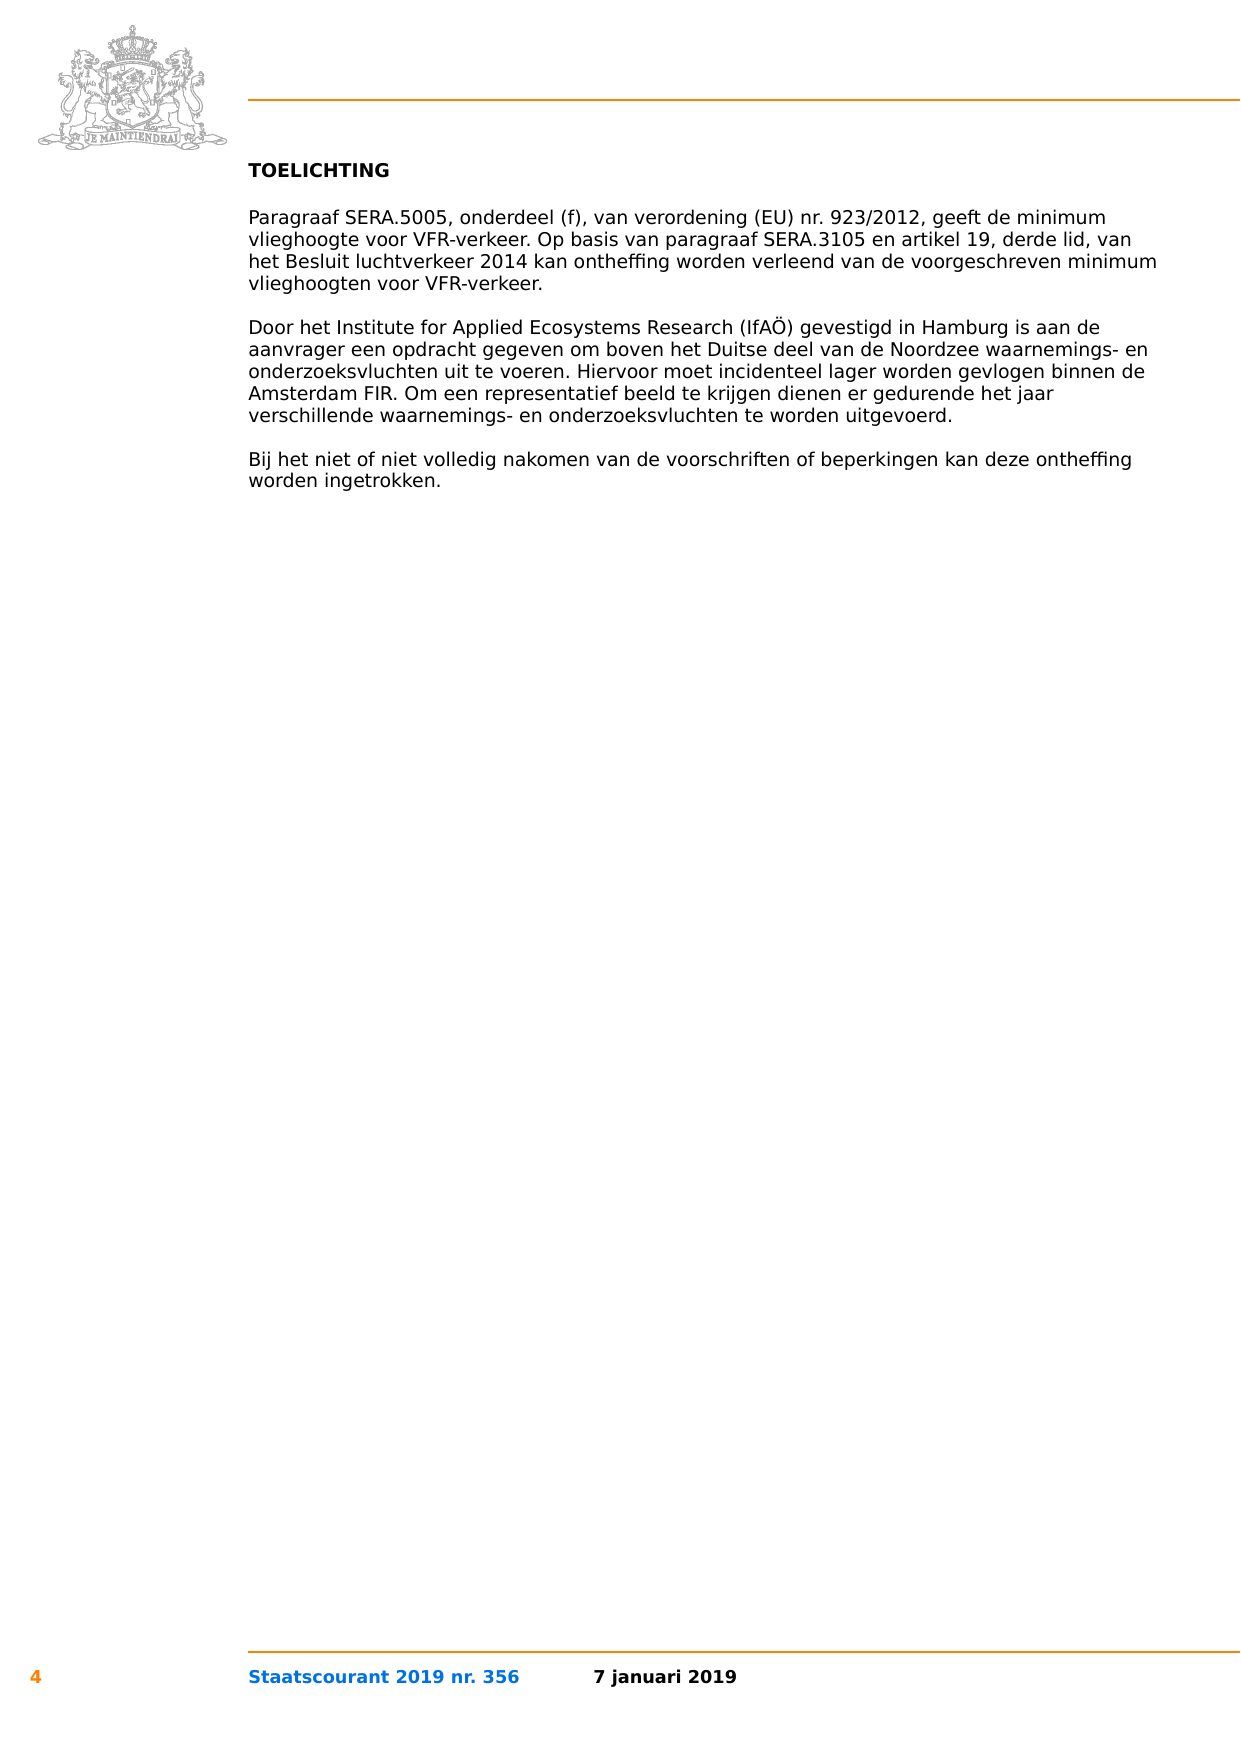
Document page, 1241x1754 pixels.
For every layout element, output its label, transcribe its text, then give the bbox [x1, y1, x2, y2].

text Bij het niet of niet volledig nakomen van de voorschriften of beperkingen kan deze ontheffing worden ingetrokken. [248, 448, 1163, 492]
subtitle TOELICHTING [248, 160, 1163, 182]
text Door het Institute for Applied Ecosystems Research (IfAÖ) gevestigd in Hamburg is aan de aanvrager een opdracht gegeven om boven het Duitse deel van de Noordzee waarnemings- en onderzoeksvluchten uit te voeren. Hiervoor moet incidenteel lager worden gevlogen binnen de Amsterdam FIR. Om een representatief beeld te krijgen dienen er gedurende het jaar verschillende waarnemings- en onderzoeksvluchten te worden uitgevoerd. [248, 317, 1163, 427]
picture [38, 25, 227, 150]
text Paragraaf SERA.5005, onderdeel (f), van verordening (EU) nr. 923/2012, geeft de minimum vlieghoogte voor VFR-verkeer. Op basis van paragraaf SERA.3105 en artikel 19, derde lid, van het Besluit luchtverkeer 2014 kan ontheffing worden verleend van de voorgeschreven minimum vlieghoogten voor VFR-verkeer. [248, 207, 1163, 295]
